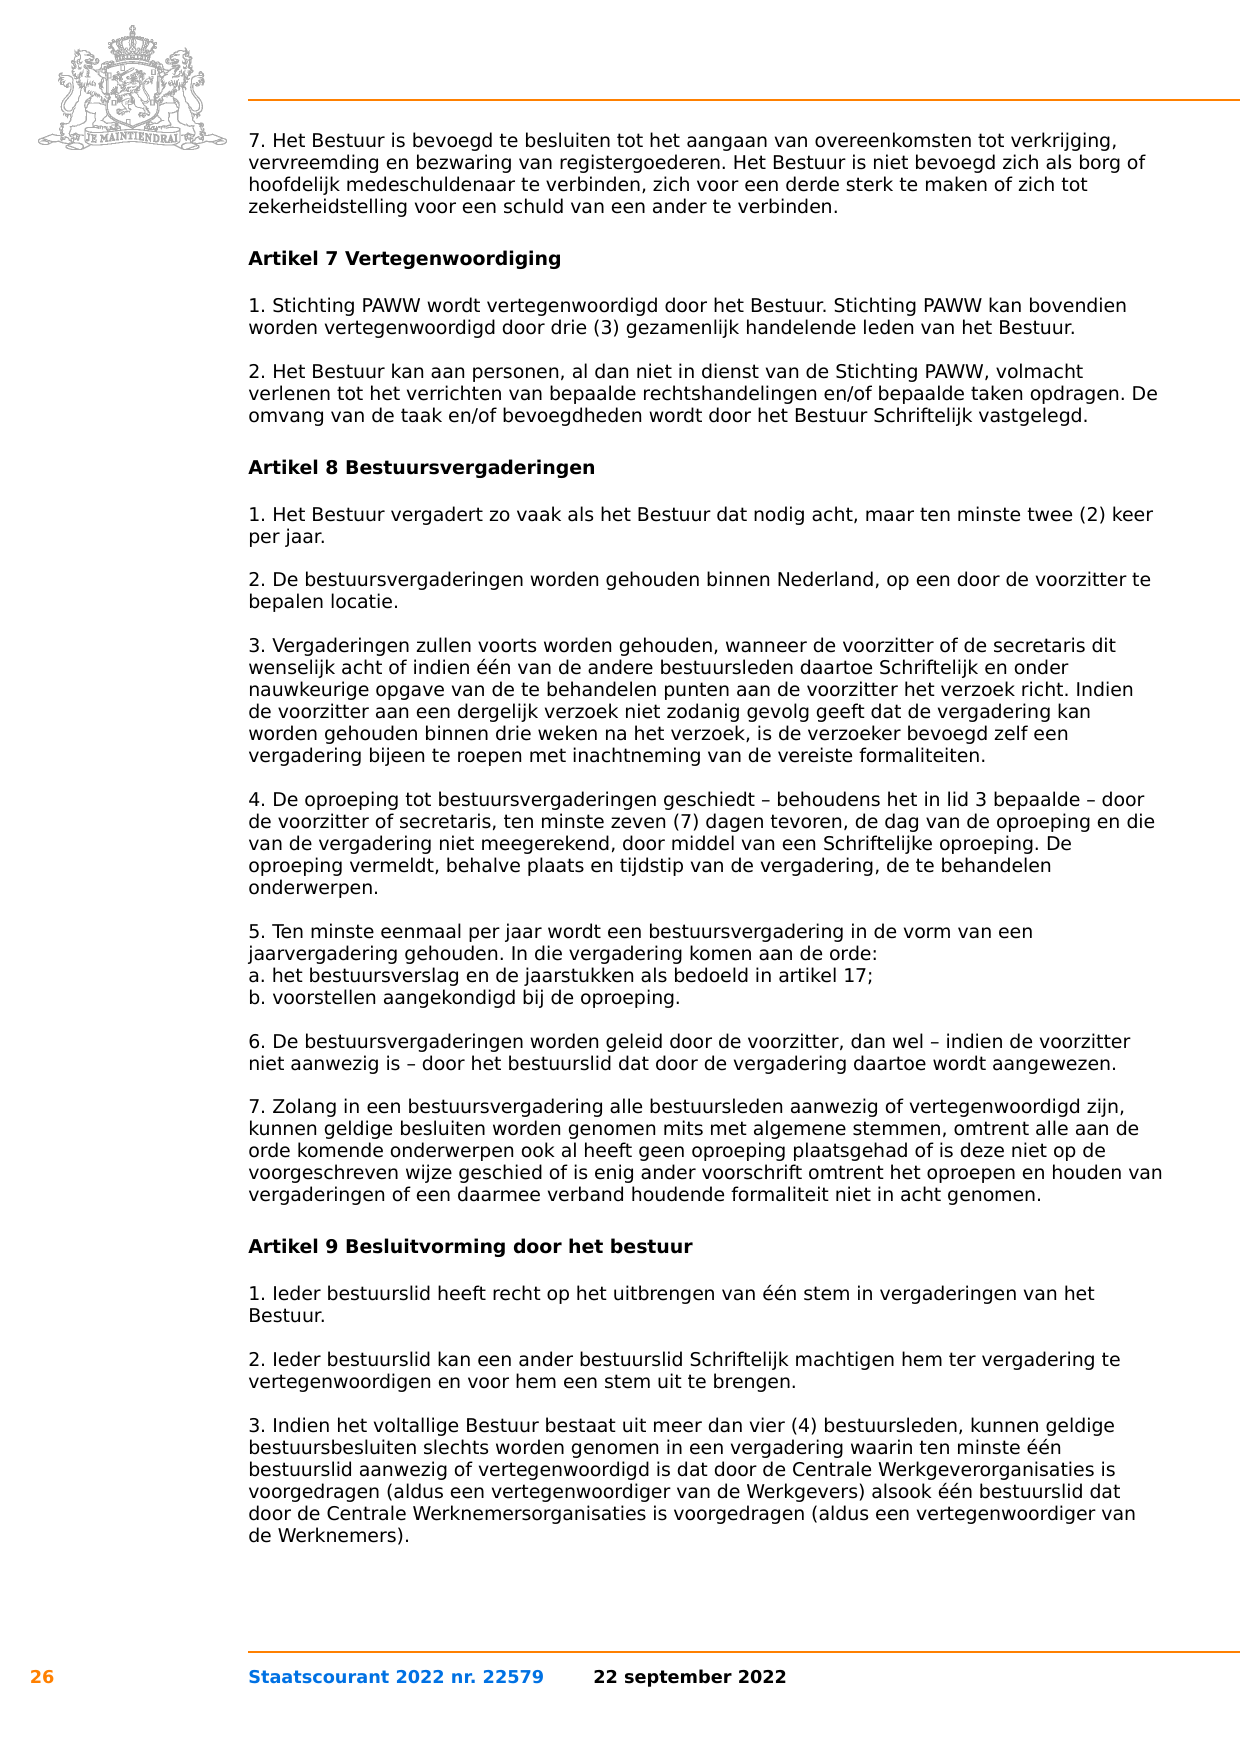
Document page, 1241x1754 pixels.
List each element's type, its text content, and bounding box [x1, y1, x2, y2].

text 5. Ten minste eenmaal per jaar wordt een bestuursvergadering in de vorm van een jaarvergadering gehouden. In die vergadering komen aan de orde: [248, 921, 1163, 965]
text 2. Het Bestuur kan aan personen, al dan niet in dienst van de Stichting PAWW, volmacht verlenen tot het verrichten van bepaalde rechtshandelingen en/of bepaalde taken opdragen. De omvang van de taak en/of bevoegdheden wordt door het Bestuur Schriftelijk vastgelegd. [248, 361, 1163, 427]
text 6. De bestuursvergaderingen worden geleid door de voorzitter, dan wel – indien de voorzitter niet aanwezig is – door het bestuurslid dat door de vergadering daartoe wordt aangewezen. [248, 1031, 1163, 1074]
text 7. Zolang in een bestuursvergadering alle bestuursleden aanwezig of vertegenwoordigd zijn, kunnen geldige besluiten worden genomen mits met algemene stemmen, omtrent alle aan de orde komende onderwerpen ook al heeft geen oproeping plaatsgehad of is deze niet op de voorgeschreven wijze geschied of is enig ander voorschrift omtrent het oproepen en houden van vergaderingen of een daarmee verband houdende formaliteit niet in acht genomen. [248, 1096, 1163, 1206]
text 1. Ieder bestuurslid heeft recht op het uitbrengen van één stem in vergaderingen van het Bestuur. [248, 1283, 1163, 1327]
text 2. De bestuursvergaderingen worden gehouden binnen Nederland, op een door de voorzitter te bepalen locatie. [248, 569, 1163, 613]
subtitle Artikel 7 Vertegenwoordiging [248, 248, 1163, 270]
text 7. Het Bestuur is bevoegd te besluiten tot het aangaan van overeenkomsten tot verkrijging, vervreemding en bezwaring van registergoederen. Het Bestuur is niet bevoegd zich als borg of hoofdelijk medeschuldenaar te verbinden, zich voor een derde sterk te maken of zich tot zekerheidstelling voor een schuld van een ander te verbinden. [248, 130, 1163, 218]
text 2. Ieder bestuurslid kan een ander bestuurslid Schriftelijk machtigen hem ter vergadering te vertegenwoordigen en voor hem een stem uit te brengen. [248, 1349, 1163, 1393]
subtitle Artikel 8 Bestuursvergaderingen [248, 457, 1163, 478]
text 3. Indien het voltallige Bestuur bestaat uit meer dan vier (4) bestuursleden, kunnen geldige bestuursbesluiten slechts worden genomen in een vergadering waarin ten minste één bestuurslid aanwezig of vertegenwoordigd is dat door de Centrale Werkgeverorganisaties is voorgedragen (aldus een vertegenwoordiger van de Werkgevers) alsook één bestuurslid dat door de Centrale Werknemersorganisaties is voorgedragen (aldus een vertegenwoordiger van de Werknemers). [248, 1415, 1163, 1547]
text 3. Vergaderingen zullen voorts worden gehouden, wanneer de voorzitter of de secretaris dit wenselijk acht of indien één van de andere bestuursleden daartoe Schriftelijk en onder nauwkeurige opgave van de te behandelen punten aan de voorzitter het verzoek richt. Indien de voorzitter aan een dergelijk verzoek niet zodanig gevolg geeft dat de vergadering kan worden gehouden binnen drie weken na het verzoek, is de verzoeker bevoegd zelf een vergadering bijeen te roepen met inachtneming van de vereiste formaliteiten. [248, 635, 1163, 767]
text 1. Stichting PAWW wordt vertegenwoordigd door het Bestuur. Stichting PAWW kan bovendien worden vertegenwoordigd door drie (3) gezamenlijk handelende leden van het Bestuur. [248, 295, 1163, 339]
text b. voorstellen aangekondigd bij de oproeping. [248, 987, 1163, 1009]
text 1. Het Bestuur vergadert zo vaak als het Bestuur dat nodig acht, maar ten minste twee (2) keer per jaar. [248, 503, 1163, 547]
picture [38, 25, 227, 150]
text a. het bestuursverslag en de jaarstukken als bedoeld in artikel 17; [248, 965, 1163, 987]
subtitle Artikel 9 Besluitvorming door het bestuur [248, 1236, 1163, 1258]
text 4. De oproeping tot bestuursvergaderingen geschiedt – behoudens het in lid 3 bepaalde – door de voorzitter of secretaris, ten minste zeven (7) dagen tevoren, de dag van de oproeping en die van de vergadering niet meegerekend, door middel van een Schriftelijke oproeping. De oproeping vermeldt, behalve plaats en tijdstip van de vergadering, de te behandelen onderwerpen. [248, 789, 1163, 899]
